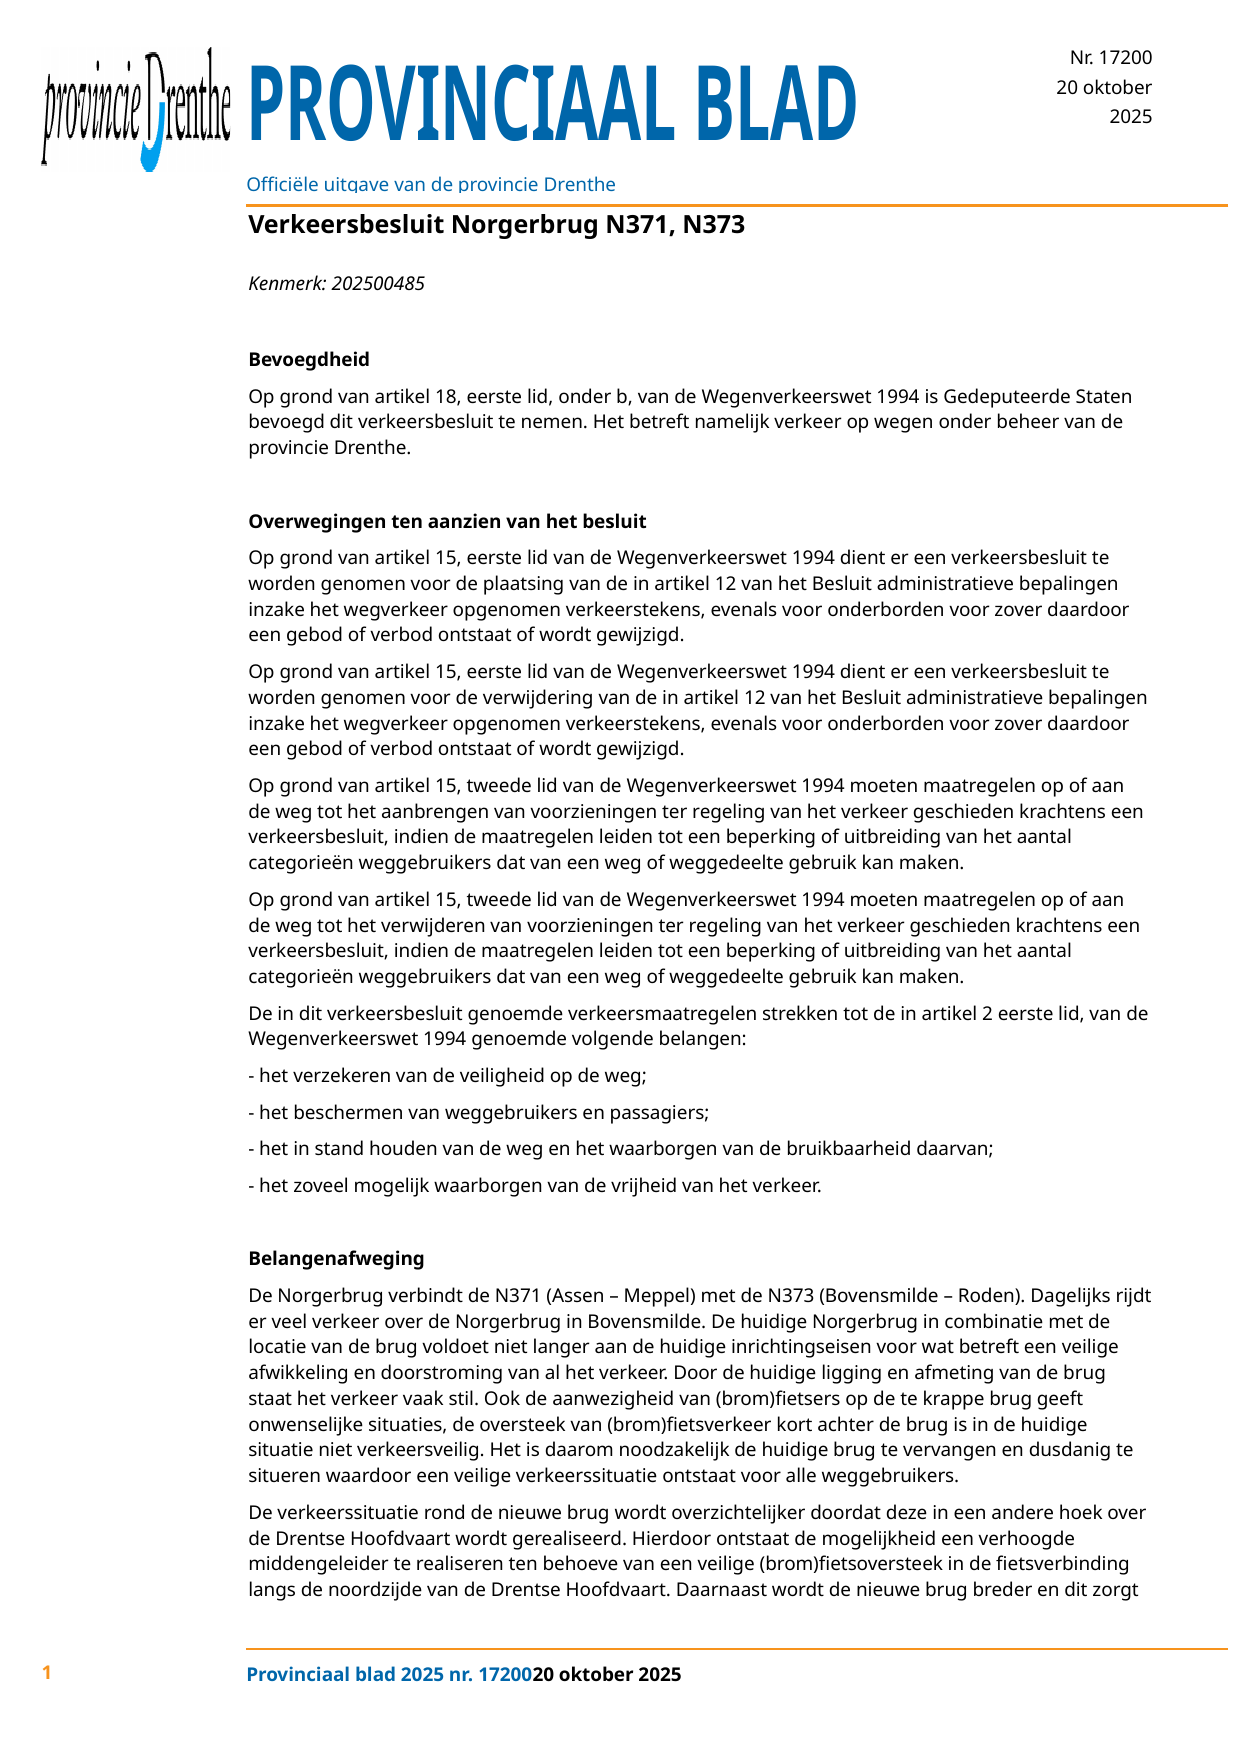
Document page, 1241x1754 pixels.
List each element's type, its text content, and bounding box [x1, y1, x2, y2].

text Belangenafweging [248, 1246, 1152, 1271]
text - het zoveel mogelijk waarborgen van de vrijheid van het verkeer. [248, 1172, 1152, 1198]
text Op grond van artikel 15, eerste lid van de Wegenverkeerswet 1994 dient er een verkeersbesluit te worden genomen voor de plaatsing van de in artikel 12 van het Besluit administratieve bepalingen inzake het wegverkeer opgenomen verkeerstekens, evenals voor onderborden voor zover daardoor een gebod of verbod ontstaat of wordt gewijzigd. [248, 544, 1152, 647]
text - het beschermen van weggebruikers en passagiers; [248, 1099, 1152, 1125]
text Op grond van artikel 15, tweede lid van de Wegenverkeerswet 1994 moeten maatregelen op of aan de weg tot het aanbrengen van voorzieningen ter regeling van het verkeer geschieden krachtens een verkeersbesluit, indien de maatregelen leiden tot een beperking of uitbreiding van het aantal categorieën weggebruikers dat van een weg of weggedeelte gebruik kan maken. [248, 772, 1152, 875]
text De in dit verkeersbesluit genoemde verkeersmaatregelen strekken tot de in artikel 2 eerste lid, van de Wegenverkeerswet 1994 genoemde volgende belangen: [248, 1000, 1152, 1051]
text Bevoegdheid [248, 346, 1152, 372]
text Op grond van artikel 18, eerste lid, onder b, van de Wegenverkeerswet 1994 is Gedeputeerde Staten bevoegd dit verkeersbesluit te nemen. Het betreft namelijk verkeer op wegen onder beheer van de provincie Drenthe. [248, 383, 1152, 460]
text - het verzekeren van de veiligheid op de weg; [248, 1062, 1152, 1088]
picture [41, 47, 231, 172]
text Overwegingen ten aanzien van het besluit [248, 508, 1152, 533]
text Op grond van artikel 15, tweede lid van de Wegenverkeerswet 1994 moeten maatregelen op of aan de weg tot het verwijderen van voorzieningen ter regeling van het verkeer geschieden krachtens een verkeersbesluit, indien de maatregelen leiden tot een beperking of uitbreiding van het aantal categorieën weggebruikers dat van een weg of weggedeelte gebruik kan maken. [248, 886, 1152, 989]
text Op grond van artikel 15, eerste lid van de Wegenverkeerswet 1994 dient er een verkeersbesluit te worden genomen voor de verwijdering van de in artikel 12 van het Besluit administratieve bepalingen inzake het wegverkeer opgenomen verkeerstekens, evenals voor onderborden voor zover daardoor een gebod of verbod ontstaat of wordt gewijzigd. [248, 658, 1152, 761]
text De Norgerbrug verbindt de N371 (Assen – Meppel) met de N373 (Bovensmilde – Roden). Dagelijks rijdt er veel verkeer over de Norgerbrug in Bovensmilde. De huidige Norgerbrug in combinatie met de locatie van de brug voldoet niet langer aan de huidige inrichtingseisen voor wat betreft een veilige afwikkeling en doorstroming van al het verkeer. Door de huidige ligging en afmeting van de brug staat het verkeer vaak stil. Ook de aanwezigheid van (brom)fietsers op de te krappe brug geeft onwenselijke situaties, de oversteek van (brom)fietsverkeer kort achter de brug is in de huidige situatie niet verkeersveilig. Het is daarom noodzakelijk de huidige brug te vervangen en dusdanig te situeren waardoor een veilige verkeerssituatie ontstaat voor alle weggebruikers. [248, 1282, 1152, 1488]
text Kenmerk: 202500485 [248, 270, 1152, 296]
text - het in stand houden van de weg en het waarborgen van de bruikbaarheid daarvan; [248, 1136, 1152, 1161]
text De verkeerssituatie rond de nieuwe brug wordt overzichtelijker doordat deze in een andere hoek over de Drentse Hoofdvaart wordt gerealiseerd. Hierdoor ontstaat de mogelijkheid een verhoogde middengeleider te realiseren ten behoeve van een veilige (brom)fietsoversteek in de fietsverbinding langs de noordzijde van de Drentse Hoofdvaart. Daarnaast wordt de nieuwe brug breder en dit zorgt [248, 1499, 1152, 1602]
text Verkeersbesluit Norgerbrug N371, N373 [248, 207, 1152, 241]
